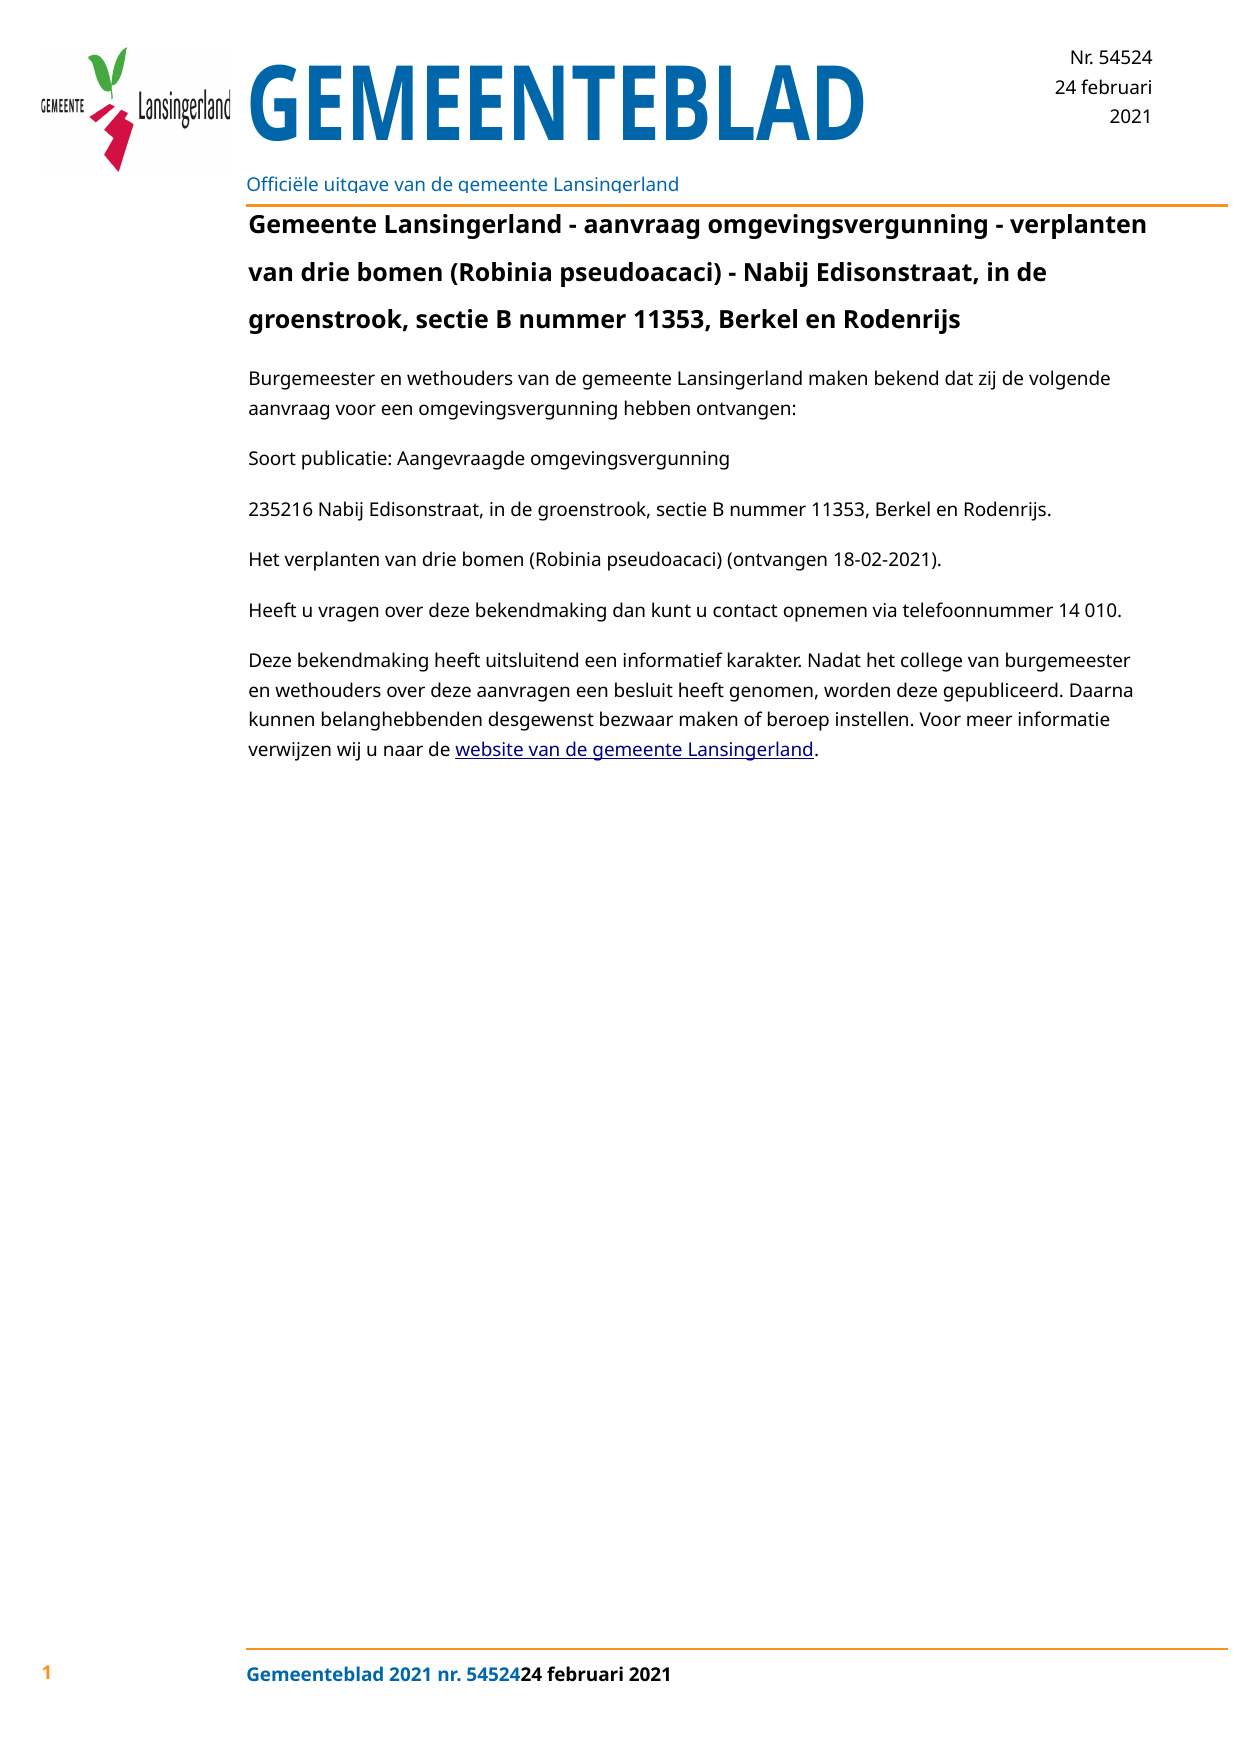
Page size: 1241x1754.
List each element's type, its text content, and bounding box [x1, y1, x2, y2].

picture [41, 47, 231, 172]
text 235216 Nabij Edisonstraat, in de groenstrook, sectie B nummer 11353, Berkel en Rodenrijs. [248, 496, 1152, 522]
text Het verplanten van drie bomen (Robinia pseudoacaci) (ontvangen 18-02-2021). [248, 546, 1152, 572]
text Deze bekendmaking heeft uitsluitend een informatief karakter. Nadat het college van burgemeester en wethouders over deze aanvragen een besluit heeft genomen, worden deze gepubliceerd. Daarna kunnen belanghebbenden desgewenst bezwaar maken of beroep instellen. Voor meer informatie verwijzen wij u naar de website van de gemeente Lansingerland. [248, 647, 1152, 762]
text Gemeente Lansingerland - aanvraag omgevingsvergunning - verplanten van drie bomen (Robinia pseudoacaci) - Nabij Edisonstraat, in de groenstrook, sectie B nummer 11353, Berkel en Rodenrijs [248, 207, 1152, 336]
text Heeft u vragen over deze bekendmaking dan kunt u contact opnemen via telefoonnummer 14 010. [248, 597, 1152, 622]
text Soort publicatie: Aangevraagde omgevingsvergunning [248, 446, 1152, 471]
text Burgemeester en wethouders van de gemeente Lansingerland maken bekend dat zij de volgende aanvraag voor een omgevingsvergunning hebben ontvangen: [248, 366, 1152, 421]
